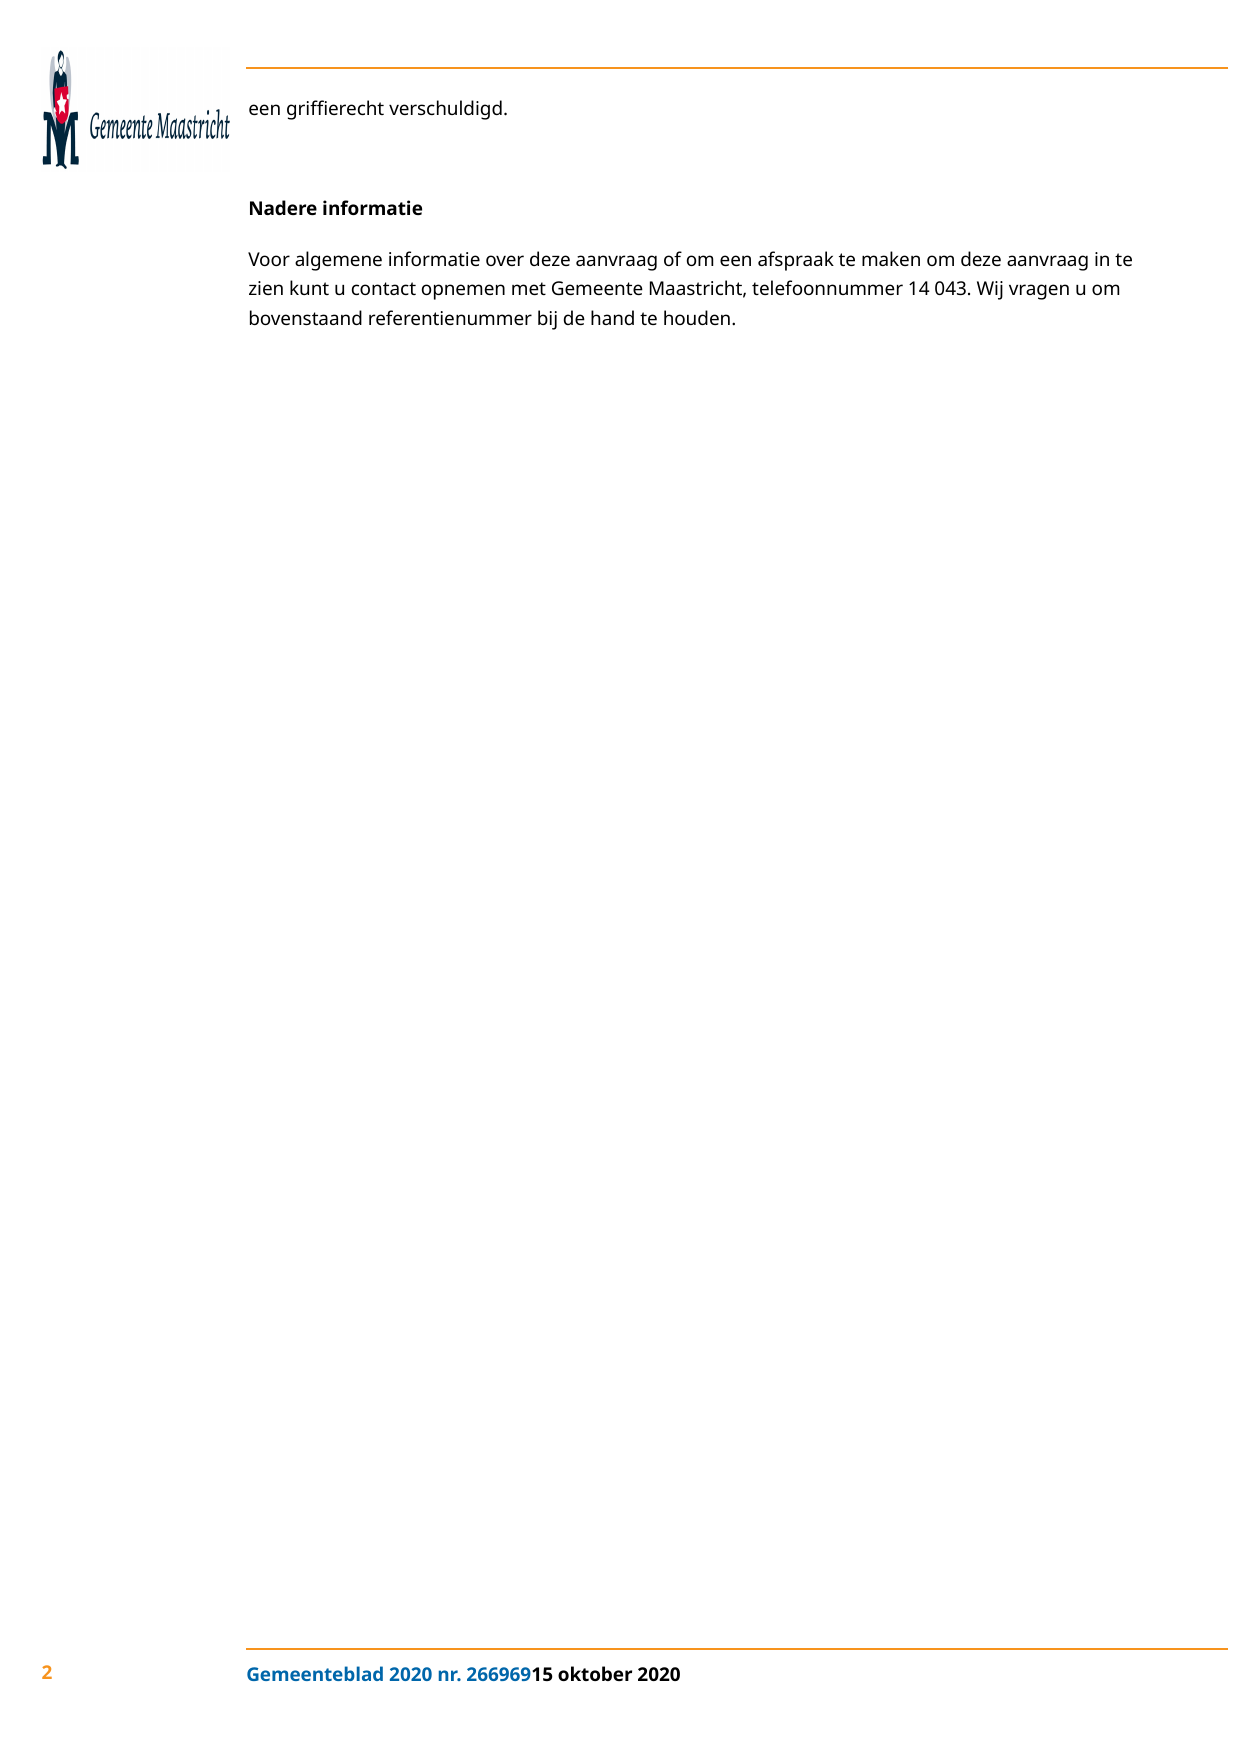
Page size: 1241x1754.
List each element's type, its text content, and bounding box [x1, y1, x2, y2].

text Voor algemene informatie over deze aanvraag of om een afspraak te maken om deze aanvraag in te zien kunt u contact opnemen met Gemeente Maastricht, telefoonnummer 14 043. Wij vragen u om bovenstaand referentienummer bij de hand te houden. [248, 246, 1152, 331]
picture [41, 47, 231, 172]
text een griffierecht verschuldigd. [248, 95, 1152, 121]
text Nadere informatie [248, 196, 1152, 221]
